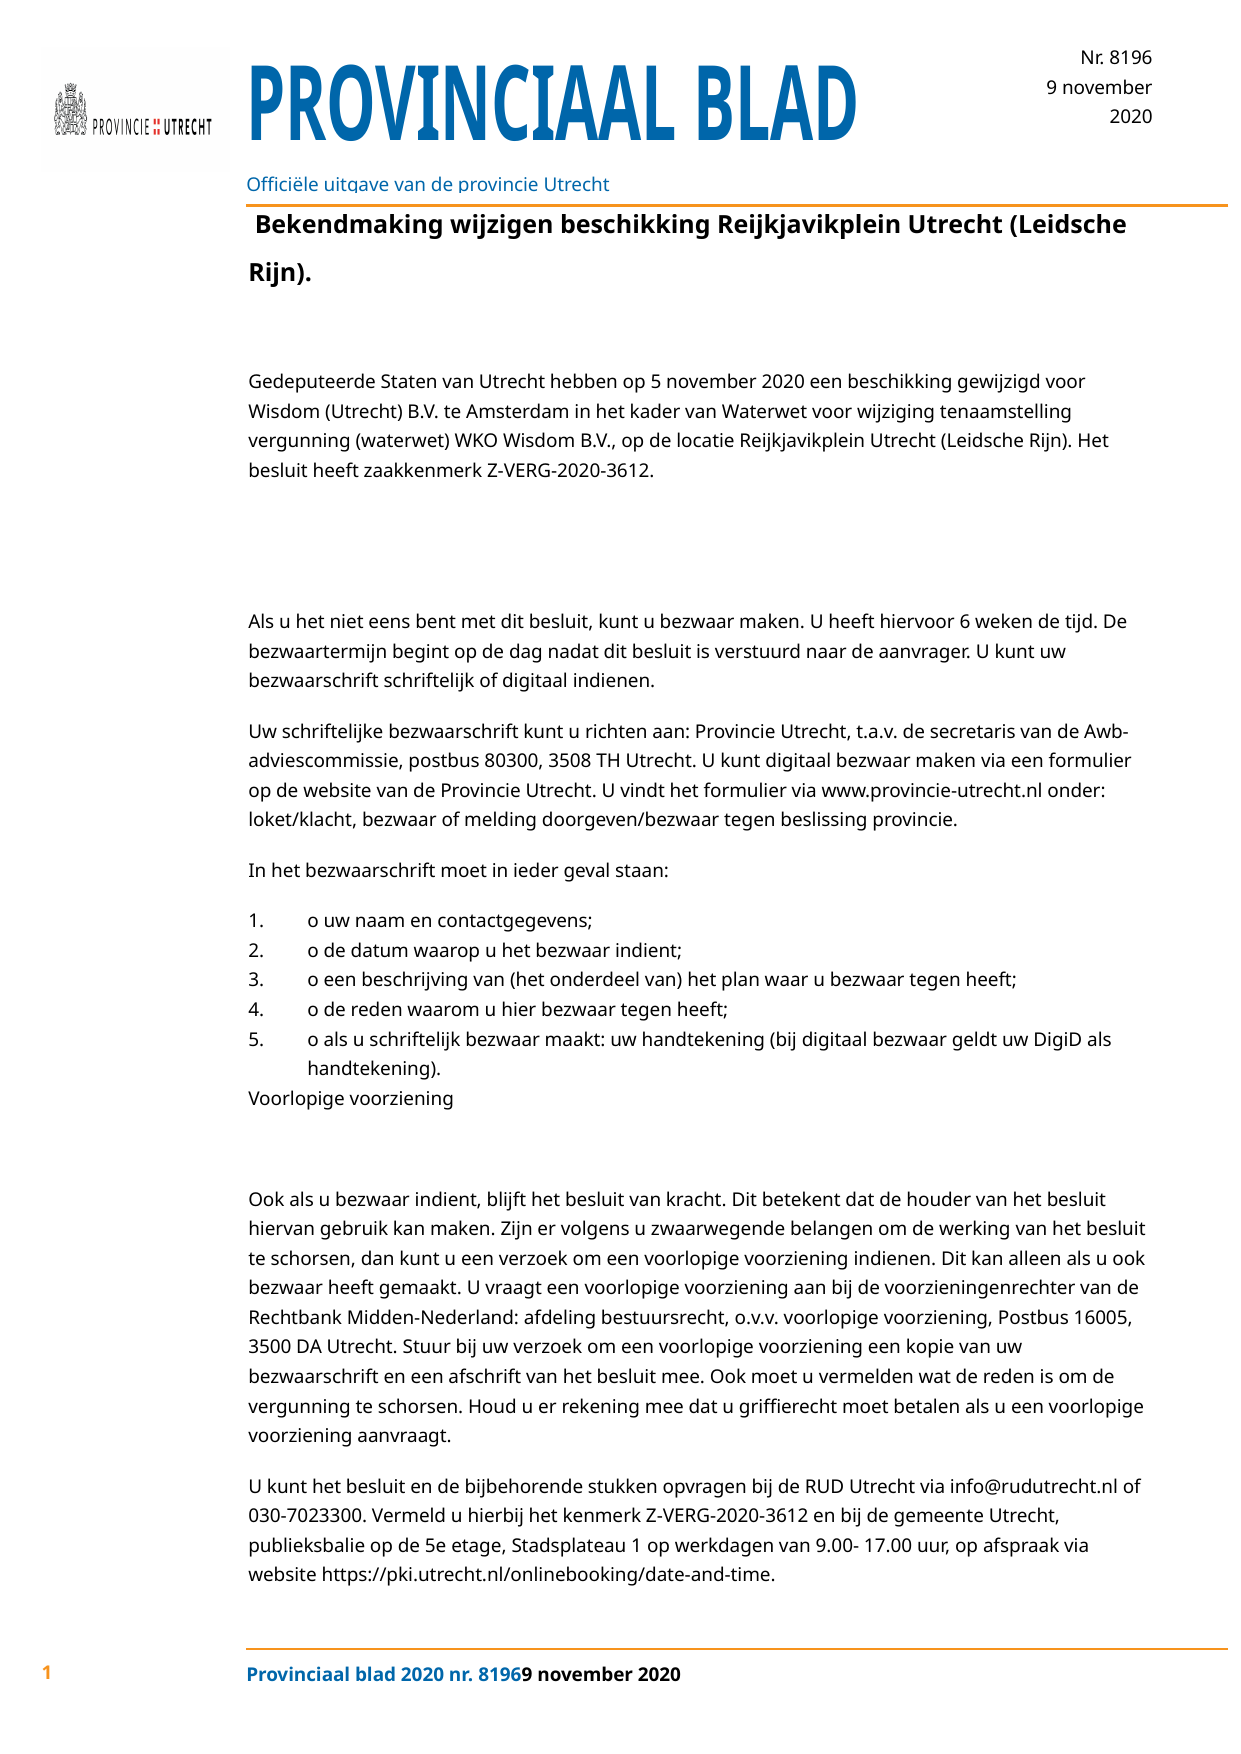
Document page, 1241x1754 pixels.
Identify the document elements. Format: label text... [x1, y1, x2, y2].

text Als u het niet eens bent met dit besluit, kunt u bezwaar maken. U heeft hiervoor 6 weken de tijd. De bezwaartermijn begint op de dag nadat dit besluit is verstuurd naar de aanvrager. U kunt uw bezwaarschrift schriftelijk of digitaal indienen. [248, 608, 1152, 693]
text Gedeputeerde Staten van Utrecht hebben op 5 november 2020 een beschikking gewijzigd voor Wisdom (Utrecht) B.V. te Amsterdam in het kader van Waterwet voor wijziging tenaamstelling vergunning (waterwet) WKO Wisdom B.V., op de locatie Reijkjavikplein Utrecht (Leidsche Rijn). Het besluit heeft zaakkenmerk Z-VERG-2020-3612. [248, 368, 1152, 483]
picture [41, 47, 231, 172]
text Ook als u bezwaar indient, blijft het besluit van kracht. Dit betekent dat de houder van het besluit hiervan gebruik kan maken. Zijn er volgens u zwaarwegende belangen om de werking van het besluit te schorsen, dan kunt u een verzoek om een voorlopige voorziening indienen. Dit kan alleen als u ook bezwaar heeft gemaakt. U vraagt een voorlopige voorziening aan bij de voorzieningenrechter van de Rechtbank Midden-Nederland: afdeling bestuursrecht, o.v.v. voorlopige voorziening, Postbus 16005, 3500 DA Utrecht. Stuur bij uw verzoek om een voorlopige voorziening een kopie van uw bezwaarschrift en een afschrift van het besluit mee. Ook moet u vermelden wat de reden is om de vergunning te schorsen. Houd u er rekening mee dat u griffierecht moet betalen als u een voorlopige voorziening aanvraagt. [248, 1186, 1152, 1448]
list o als u schriftelijk bezwaar maakt: uw handtekening (bij digitaal bezwaar geldt uw DigiD als handtekening). [248, 1026, 1152, 1081]
list o uw naam en contactgegevens; [248, 907, 1152, 933]
list o de datum waarop u het bezwaar indient; [248, 937, 1152, 963]
text Voorlopige voorziening [248, 1085, 1152, 1111]
text U kunt het besluit en de bijbehorende stukken opvragen bij de RUD Utrecht via info@rudutrecht.nl of 030-7023300. Vermeld u hierbij het kenmerk Z-VERG-2020-3612 en bij de gemeente Utrecht, publieksbalie op de 5e etage, Stadsplateau 1 op werkdagen van 9.00- 17.00 uur, op afspraak via website https://pki.utrecht.nl/onlinebooking/date-and-time. [248, 1473, 1152, 1587]
list o een beschrijving van (het onderdeel van) het plan waar u bezwaar tegen heeft; [248, 967, 1152, 992]
text Bekendmaking wijzigen beschikking Reijkjavikplein Utrecht (Leidsche Rijn). [248, 207, 1152, 288]
list o de reden waarom u hier bezwaar tegen heeft; [248, 996, 1152, 1022]
text In het bezwaarschrift moet in ieder geval staan: [248, 857, 1152, 883]
text Uw schriftelijke bezwaarschrift kunt u richten aan: Provincie Utrecht, t.a.v. de secretaris van de Awb-adviescommissie, postbus 80300, 3508 TH Utrecht. U kunt digitaal bezwaar maken via een formulier op de website van de Provincie Utrecht. U vindt het formulier via www.provincie-utrecht.nl onder: loket/klacht, bezwaar of melding doorgeven/bezwaar tegen beslissing provincie. [248, 718, 1152, 832]
